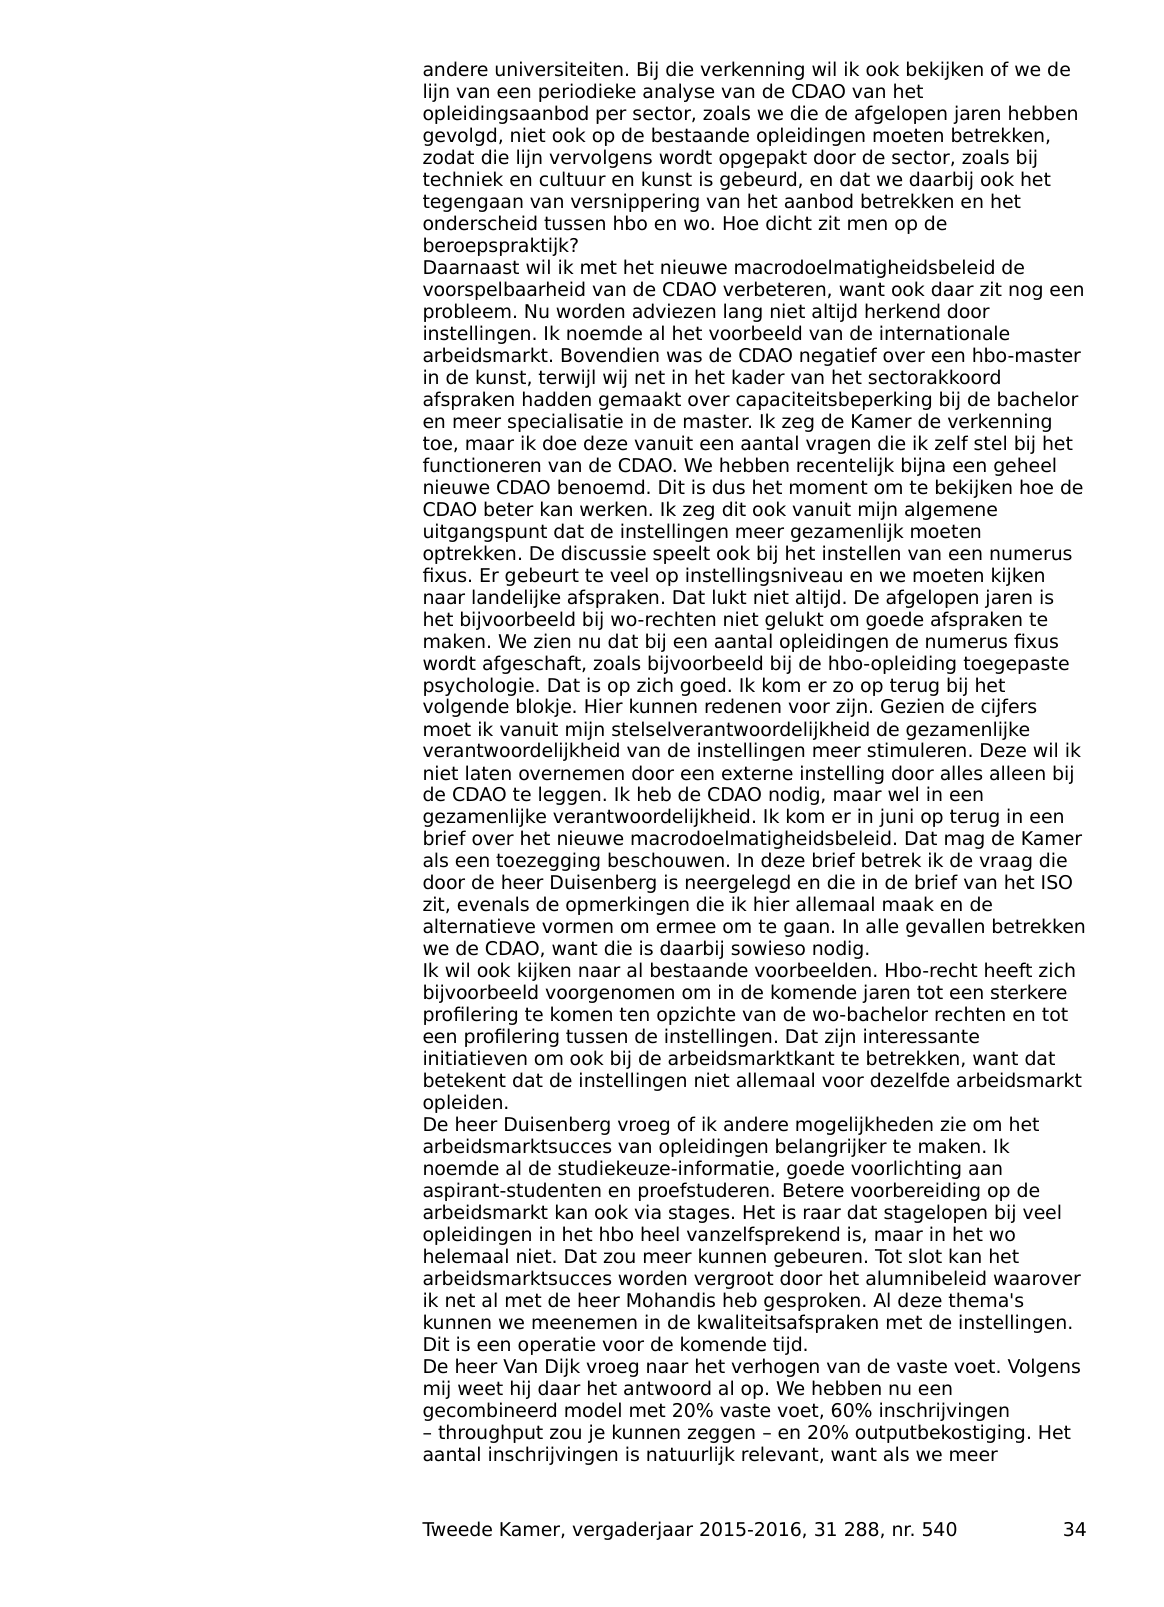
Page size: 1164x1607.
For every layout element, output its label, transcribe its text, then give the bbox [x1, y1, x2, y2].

text De heer Van Dijk vroeg naar het verhogen van de vaste voet. Volgens mij weet hij daar het antwoord al op. We hebben nu een gecombineerd model met 20% vaste voet, 60% inschrijvingen – throughput zou je kunnen zeggen – en 20% outputbekostiging. Het aantal inschrijvingen is natuurlijk relevant, want als we meer [422, 1356, 1087, 1466]
text De heer Duisenberg vroeg of ik andere mogelijkheden zie om het arbeidsmarktsucces van opleidingen belangrijker te maken. Ik noemde al de studiekeuze-informatie, goede voorlichting aan aspirant-studenten en proefstuderen. Betere voorbereiding op de arbeidsmarkt kan ook via stages. Het is raar dat stagelopen bij veel opleidingen in het hbo heel vanzelfsprekend is, maar in het wo helemaal niet. Dat zou meer kunnen gebeuren. Tot slot kan het arbeidsmarktsucces worden vergroot door het alumnibeleid waarover ik net al met de heer Mohandis heb gesproken. Al deze thema's kunnen we meenemen in de kwaliteitsafspraken met de instellingen. Dit is een operatie voor de komende tijd. [422, 1114, 1087, 1356]
text andere universiteiten. Bij die verkenning wil ik ook bekijken of we de lijn van een periodieke analyse van de CDAO van het opleidingsaanbod per sector, zoals we die de afgelopen jaren hebben gevolgd, niet ook op de bestaande opleidingen moeten betrekken, zodat die lijn vervolgens wordt opgepakt door de sector, zoals bij techniek en cultuur en kunst is gebeurd, en dat we daarbij ook het tegengaan van versnippering van het aanbod betrekken en het onderscheid tussen hbo en wo. Hoe dicht zit men op de beroepspraktijk? [422, 59, 1087, 257]
text Ik wil ook kijken naar al bestaande voorbeelden. Hbo-recht heeft zich bijvoorbeeld voorgenomen om in de komende jaren tot een sterkere profilering te komen ten opzichte van de wo-bachelor rechten en tot een profilering tussen de instellingen. Dat zijn interessante initiatieven om ook bij de arbeidsmarktkant te betrekken, want dat betekent dat de instellingen niet allemaal voor dezelfde arbeidsmarkt opleiden. [422, 960, 1087, 1114]
text Daarnaast wil ik met het nieuwe macrodoelmatigheidsbeleid de voorspelbaarheid van de CDAO verbeteren, want ook daar zit nog een probleem. Nu worden adviezen lang niet altijd herkend door instellingen. Ik noemde al het voorbeeld van de internationale arbeidsmarkt. Bovendien was de CDAO negatief over een hbo-master in de kunst, terwijl wij net in het kader van het sectorakkoord afspraken hadden gemaakt over capaciteitsbeperking bij de bachelor en meer specialisatie in de master. Ik zeg de Kamer de verkenning toe, maar ik doe deze vanuit een aantal vragen die ik zelf stel bij het functioneren van de CDAO. We hebben recentelijk bijna een geheel nieuwe CDAO benoemd. Dit is dus het moment om te bekijken hoe de CDAO beter kan werken. Ik zeg dit ook vanuit mijn algemene uitgangspunt dat de instellingen meer gezamenlijk moeten optrekken. De discussie speelt ook bij het instellen van een numerus fixus. Er gebeurt te veel op instellingsniveau en we moeten kijken naar landelijke afspraken. Dat lukt niet altijd. De afgelopen jaren is het bijvoorbeeld bij wo-rechten niet gelukt om goede afspraken te maken. We zien nu dat bij een aantal opleidingen de numerus fixus wordt afgeschaft, zoals bijvoorbeeld bij de hbo-opleiding toegepaste psychologie. Dat is op zich goed. Ik kom er zo op terug bij het volgende blokje. Hier kunnen redenen voor zijn. Gezien de cijfers moet ik vanuit mijn stelselverantwoordelijkheid de gezamenlijke verantwoordelijkheid van de instellingen meer stimuleren. Deze wil ik niet laten overnemen door een externe instelling door alles alleen bij de CDAO te leggen. Ik heb de CDAO nodig, maar wel in een gezamenlijke verantwoordelijkheid. Ik kom er in juni op terug in een brief over het nieuwe macrodoelmatigheidsbeleid. Dat mag de Kamer als een toezegging beschouwen. In deze brief betrek ik de vraag die door de heer Duisenberg is neergelegd en die in de brief van het ISO zit, evenals de opmerkingen die ik hier allemaal maak en de alternatieve vormen om ermee om te gaan. In alle gevallen betrekken we de CDAO, want die is daarbij sowieso nodig. [422, 257, 1087, 960]
